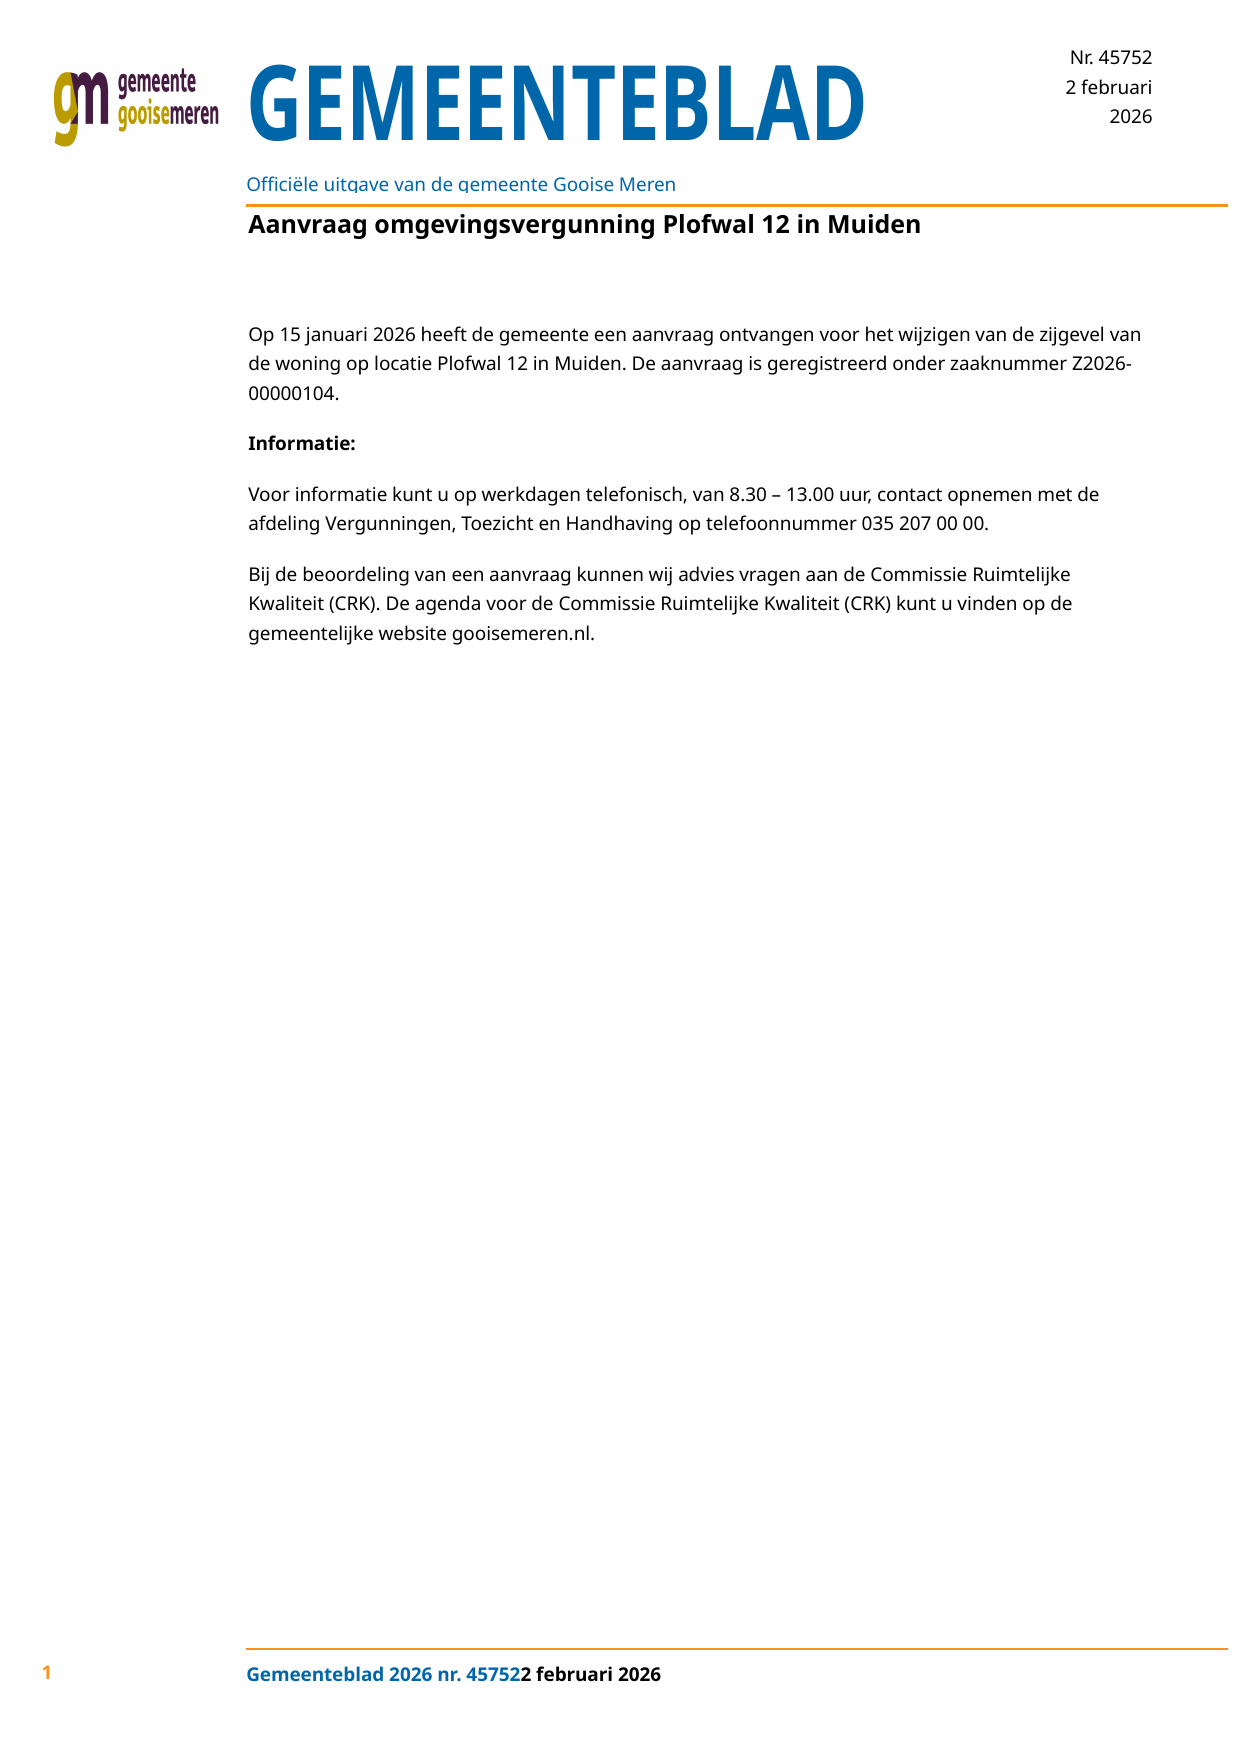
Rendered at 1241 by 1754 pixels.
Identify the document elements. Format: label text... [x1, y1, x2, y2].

picture [41, 47, 231, 172]
text Voor informatie kunt u op werkdagen telefonisch, van 8.30 – 13.00 uur, contact opnemen met de afdeling Vergunningen, Toezicht en Handhaving op telefoonnummer 035 207 00 00. [248, 481, 1152, 536]
text Informatie: [248, 430, 1152, 456]
text Op 15 januari 2026 heeft de gemeente een aanvraag ontvangen voor het wijzigen van de zijgevel van de woning op locatie Plofwal 12 in Muiden. De aanvraag is geregistreerd onder zaaknummer Z2026-00000104. [248, 321, 1152, 406]
text Aanvraag omgevingsvergunning Plofwal 12 in Muiden [248, 207, 1152, 241]
text Bij de beoordeling van een aanvraag kunnen wij advies vragen aan de Commissie Ruimtelijke Kwaliteit (CRK). De agenda voor de Commissie Ruimtelijke Kwaliteit (CRK) kunt u vinden op de gemeentelijke website gooisemeren.nl. [248, 561, 1152, 646]
